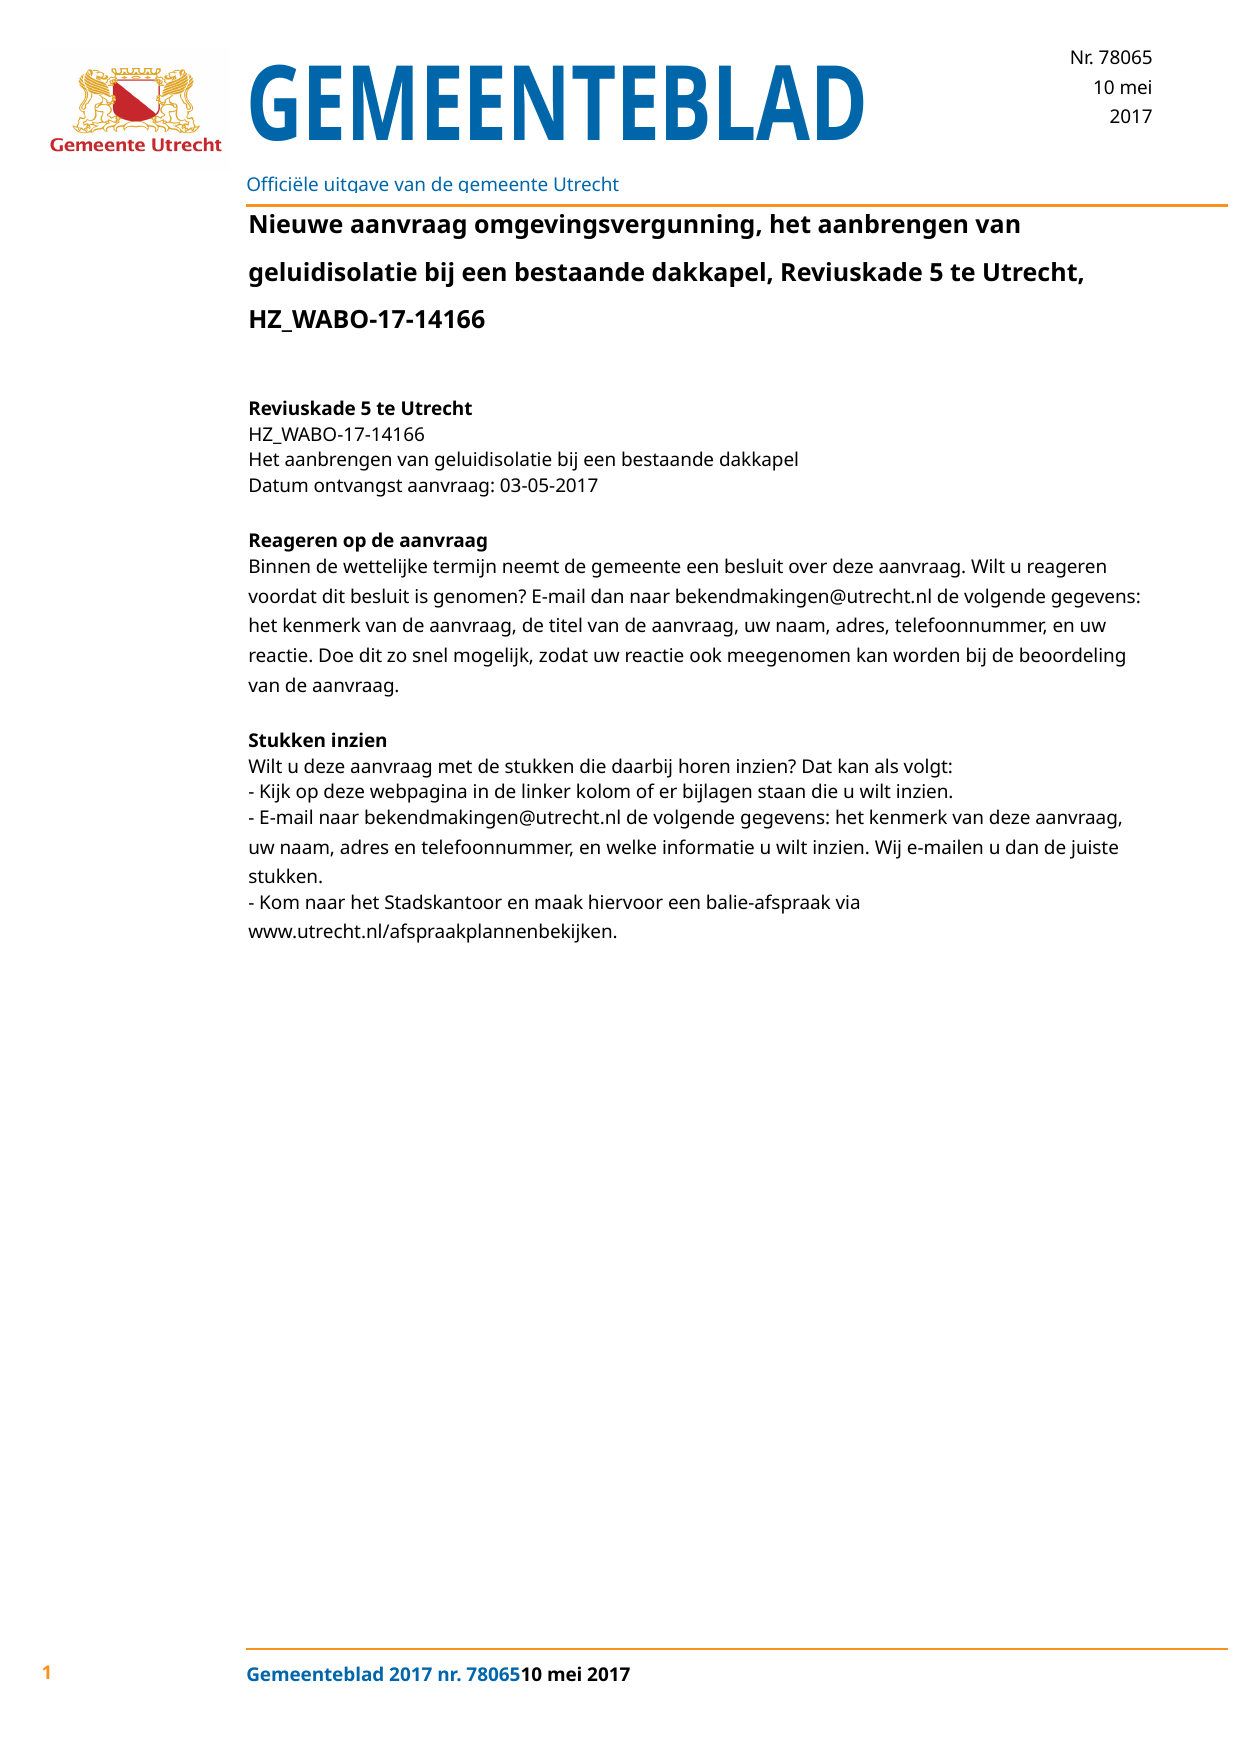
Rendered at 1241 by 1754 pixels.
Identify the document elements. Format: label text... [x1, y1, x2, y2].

table_cell - E-mail naar bekendmakingen@utrecht.nl de volgende gegevens: het kenmerk van deze aanvraag, uw naam, adres en telefoonnummer, en welke informatie u wilt inzien. Wij e-mailen u dan de juiste stukken. [248, 804, 1152, 889]
table_cell - Kom naar het Stadskantoor en maak hiervoor een balie-afspraak via www.utrecht.nl/afspraakplannenbekijken. [248, 889, 1152, 944]
table_header Reviuskade 5 te Utrecht [248, 395, 1152, 421]
table_cell Stukken inzien [248, 727, 1152, 753]
table_cell Binnen de wettelijke termijn neemt de gemeente een besluit over deze aanvraag. Wilt u reageren voordat dit besluit is genomen? E-mail dan naar bekendmakingen@utrecht.nl de volgende gegevens: het kenmerk van de aanvraag, de titel van de aanvraag, uw naam, adres, telefoonnummer, en uw reactie. Doe dit zo snel mogelijk, zodat uw reactie ook meegenomen kan worden bij de beoordeling van de aanvraag. [248, 554, 1152, 727]
picture [41, 47, 231, 172]
table_cell - Kijk op deze webpagina in de linker kolom of er bijlagen staan die u wilt inzien. [248, 779, 1152, 804]
table_cell Datum ontvangst aanvraag: 03-05-2017 [248, 473, 1152, 528]
table_cell Wilt u deze aanvraag met de stukken die daarbij horen inzien? Dat kan als volgt: [248, 753, 1152, 778]
text Nieuwe aanvraag omgevingsvergunning, het aanbrengen van geluidisolatie bij een bestaande dakkapel, Reviuskade 5 te Utrecht, HZ_WABO-17-14166 [248, 207, 1152, 336]
table_cell HZ_WABO-17-14166 [248, 421, 1152, 447]
table_cell Het aanbrengen van geluidisolatie bij een bestaande dakkapel [248, 447, 1152, 472]
table_cell Reageren op de aanvraag [248, 528, 1152, 553]
